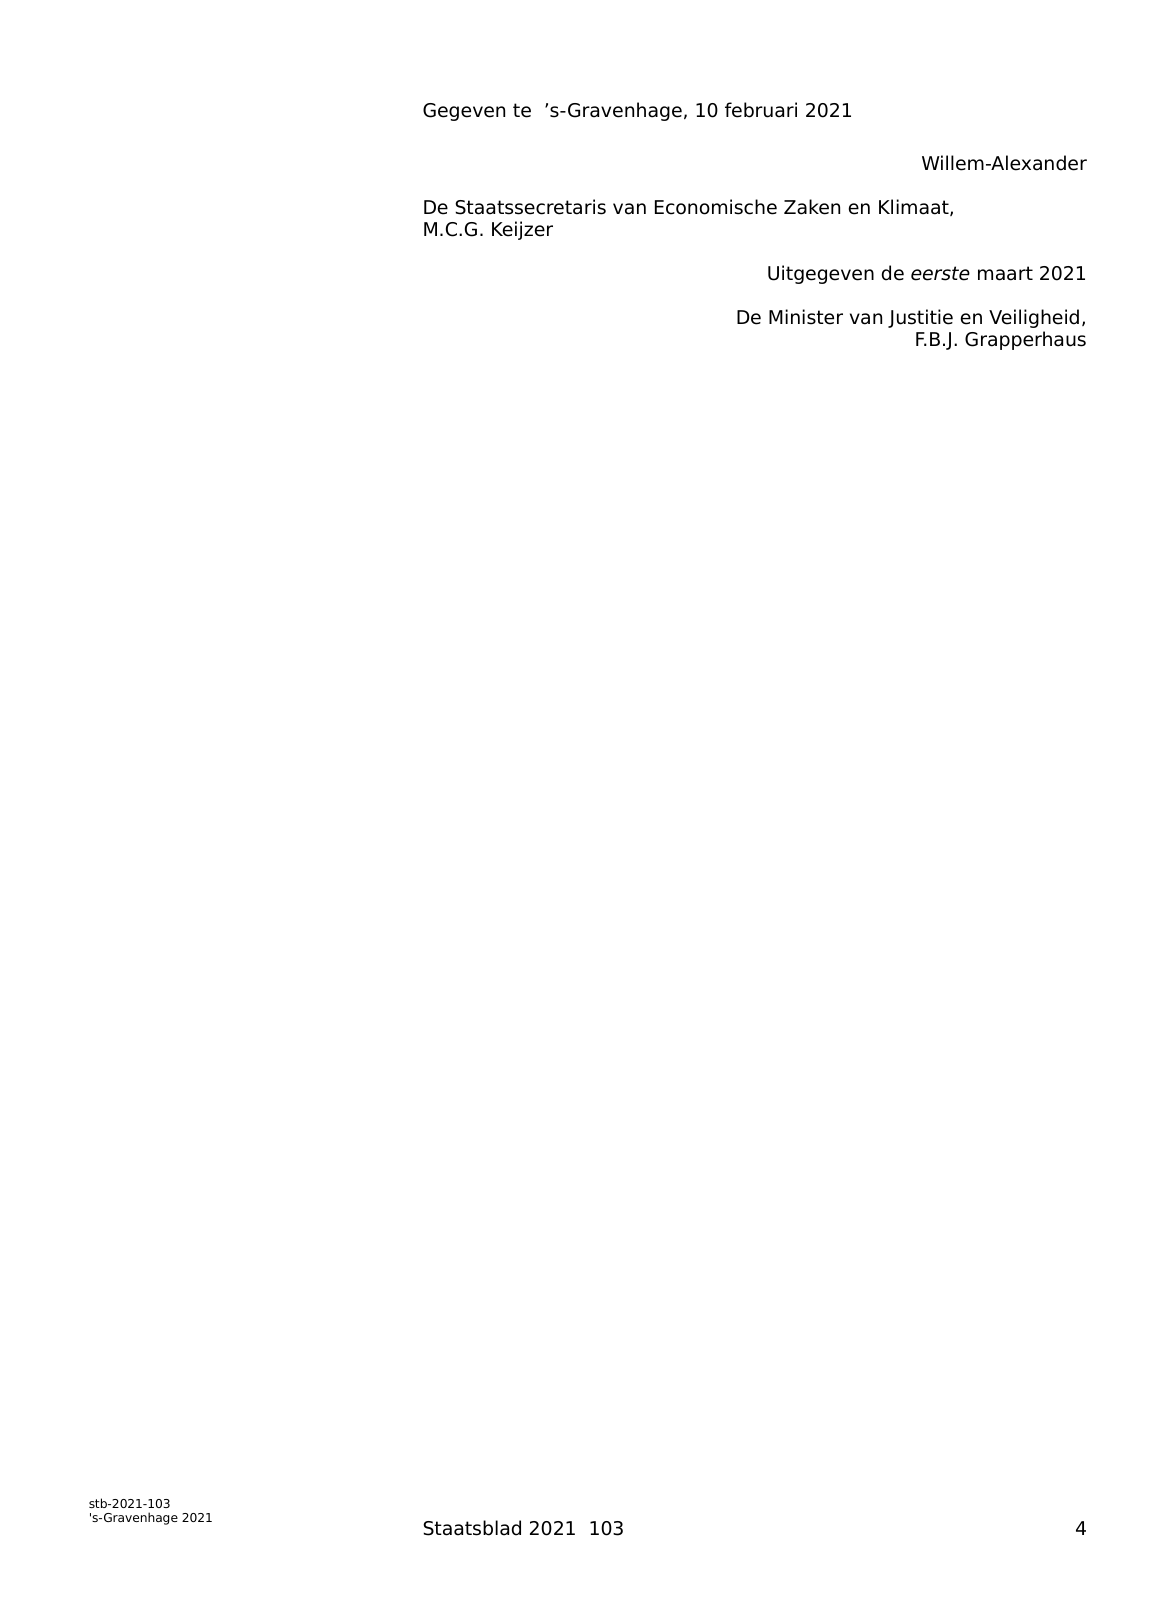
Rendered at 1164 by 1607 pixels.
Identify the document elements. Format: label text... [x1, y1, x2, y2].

text Uitgegeven de eerste maart 2021 [422, 263, 1087, 285]
text De Staatssecretaris van Economische Zaken en Klimaat, M.C.G. Keijzer [422, 197, 1087, 241]
text 's-Gravenhage 2021 [88, 1511, 323, 1525]
text Willem-Alexander [422, 152, 1087, 174]
text De Minister van Justitie en Veiligheid, F.B.J. Grapperhaus [422, 307, 1087, 351]
text stb-2021-103 [88, 1497, 323, 1511]
text Gegeven te ’s-Gravenhage, 10 februari 2021 [422, 100, 1087, 122]
